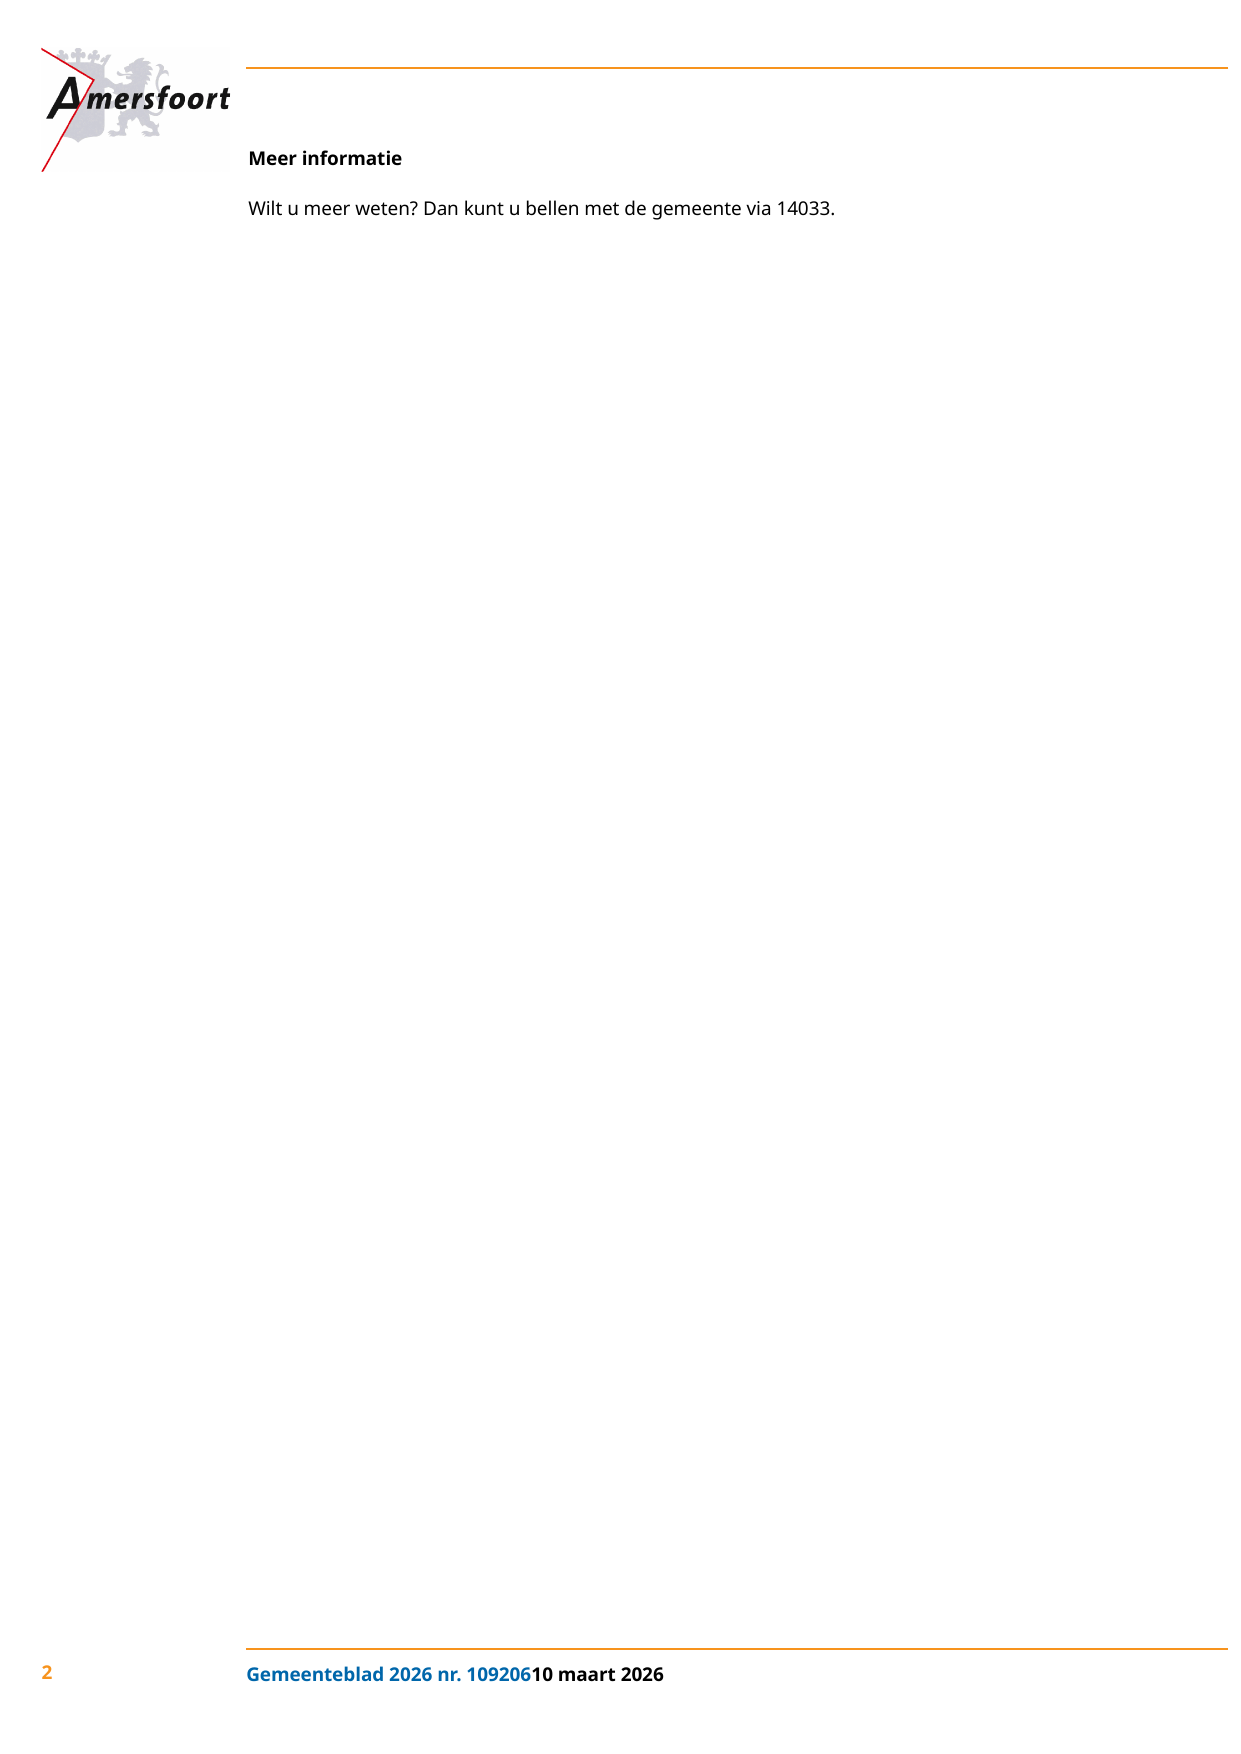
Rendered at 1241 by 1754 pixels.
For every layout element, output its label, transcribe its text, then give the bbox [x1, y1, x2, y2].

picture [41, 47, 231, 172]
text Meer informatie [248, 145, 1152, 171]
text Wilt u meer weten? Dan kunt u bellen met de gemeente via 14033. [248, 196, 1152, 221]
